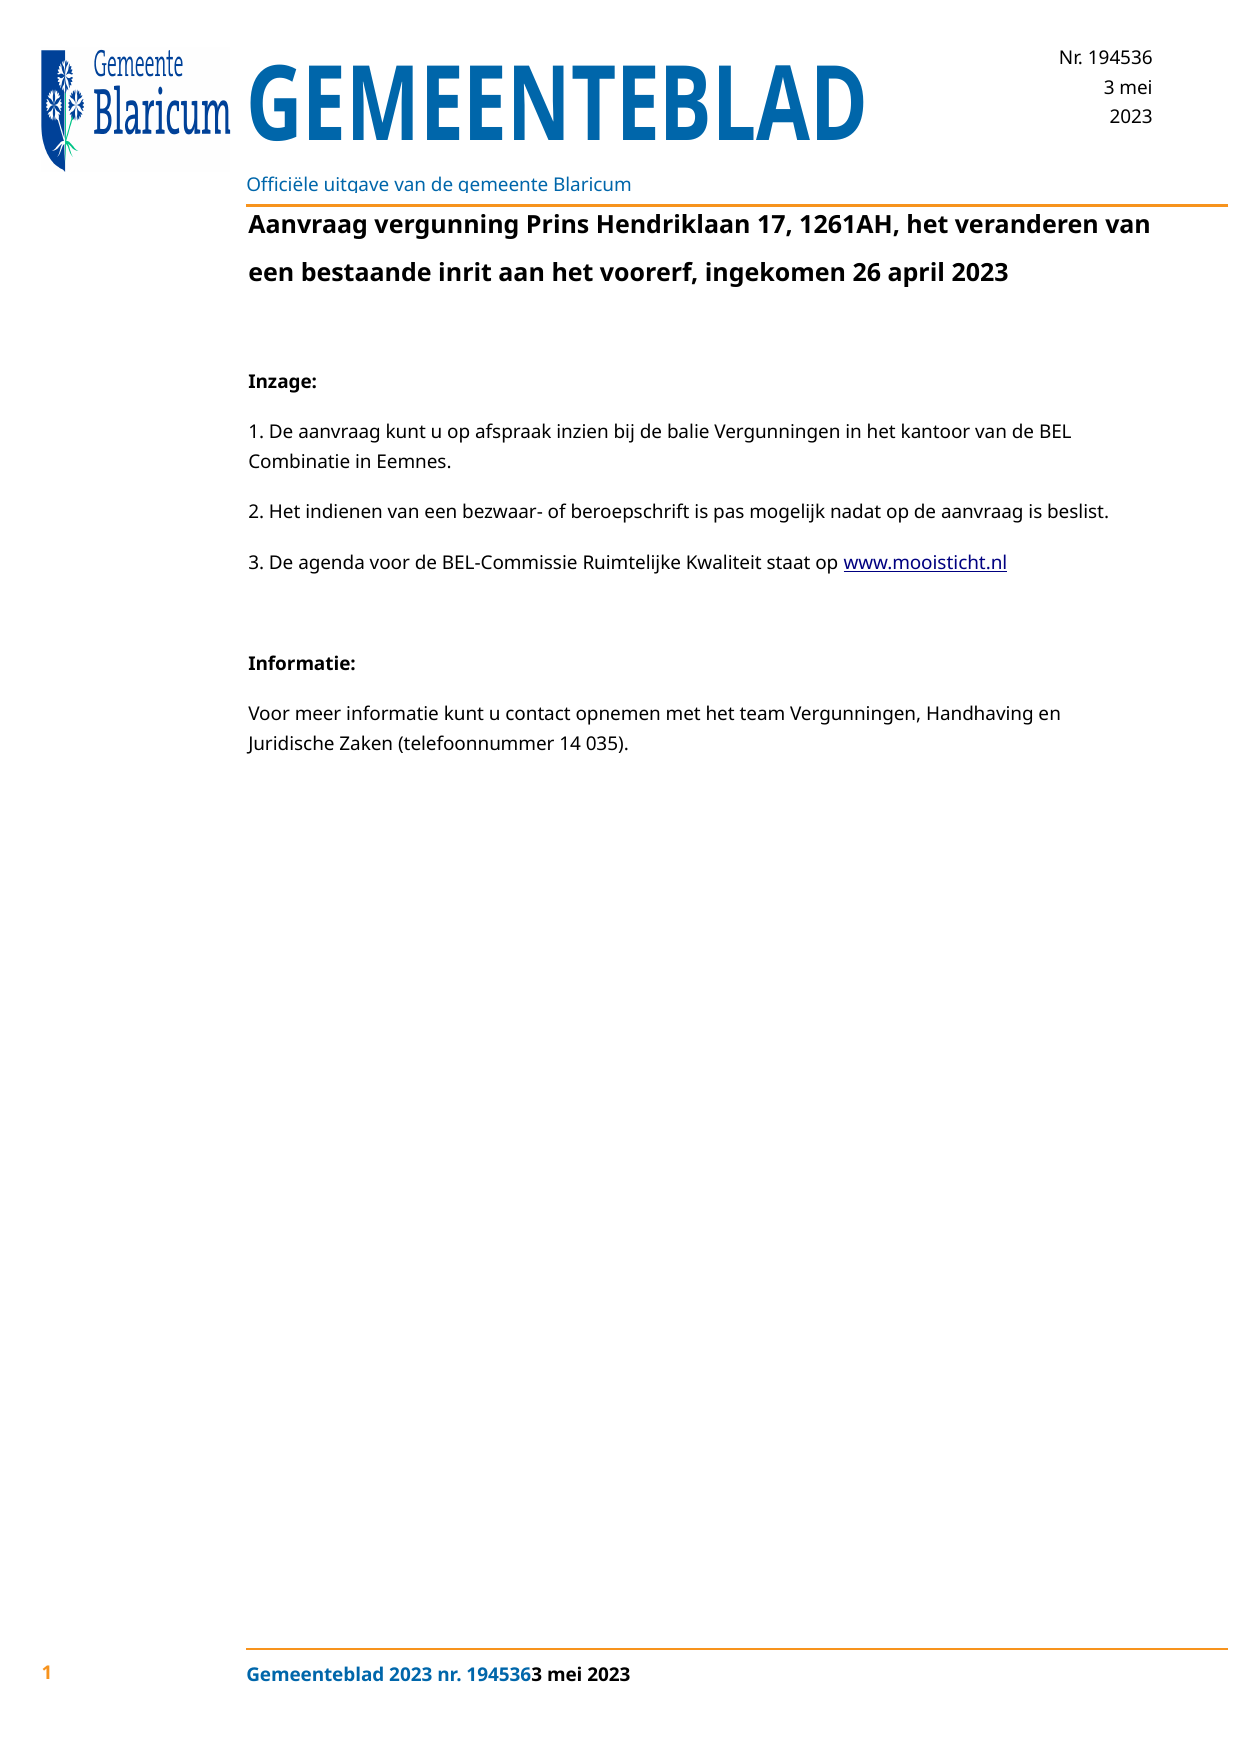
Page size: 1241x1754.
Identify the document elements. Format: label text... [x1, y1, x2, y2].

text 2. Het indienen van een bezwaar- of beroepschrift is pas mogelijk nadat op de aanvraag is beslist. [248, 499, 1152, 524]
text Voor meer informatie kunt u contact opnemen met het team Vergunningen, Handhaving en Juridische Zaken (telefoonnummer 14 035). [248, 700, 1152, 756]
text Aanvraag vergunning Prins Hendriklaan 17, 1261AH, het veranderen van een bestaande inrit aan het voorerf, ingekomen 26 april 2023 [248, 207, 1152, 288]
text 1. De aanvraag kunt u op afspraak inzien bij de balie Vergunningen in het kantoor van de BEL Combinatie in Eemnes. [248, 419, 1152, 474]
text Informatie: [248, 650, 1152, 676]
text Inzage: [248, 368, 1152, 394]
text 3. De agenda voor de BEL-Commissie Ruimtelijke Kwaliteit staat op www.mooisticht.nl [248, 549, 1152, 575]
picture [41, 47, 231, 172]
